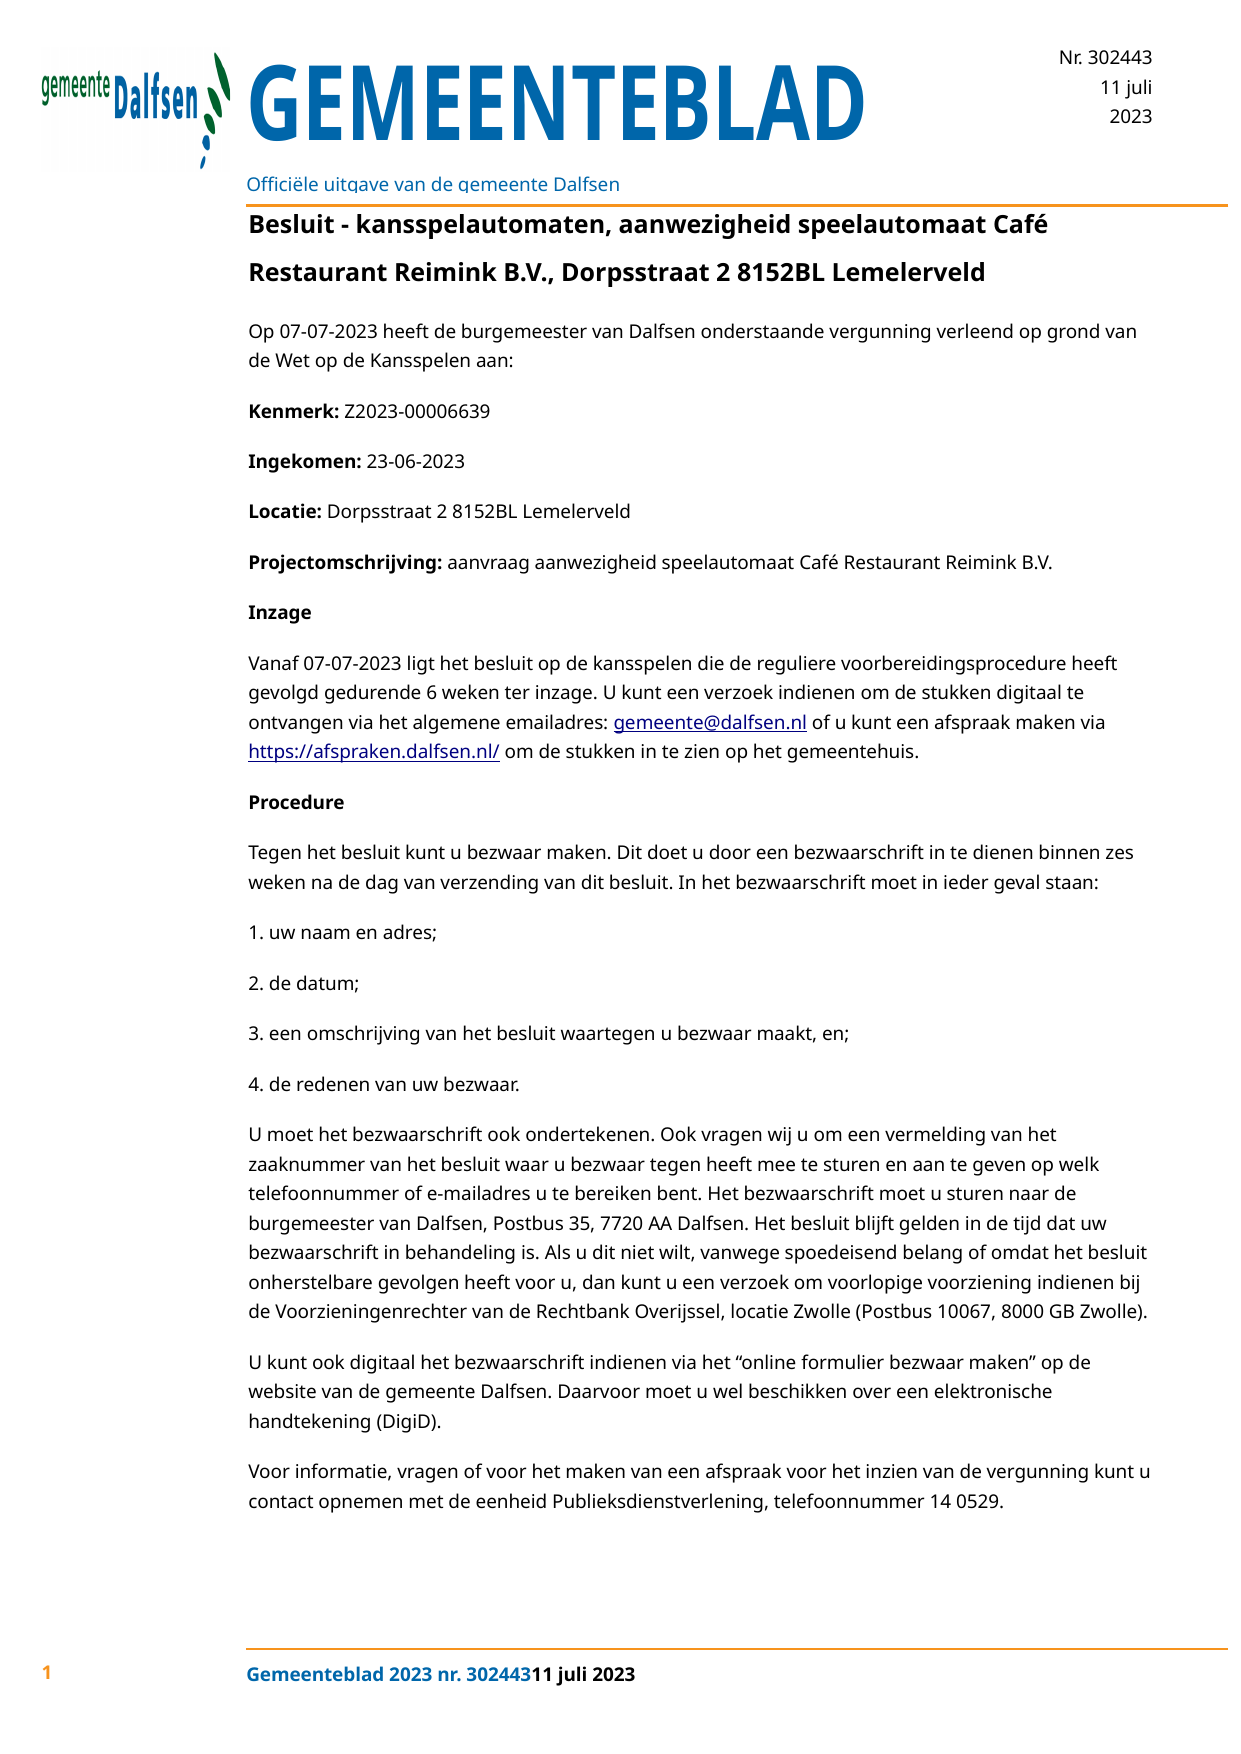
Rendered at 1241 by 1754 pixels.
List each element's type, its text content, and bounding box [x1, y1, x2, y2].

text U kunt ook digitaal het bezwaarschrift indienen via het “online formulier bezwaar maken” op de website van de gemeente Dalfsen. Daarvoor moet u wel beschikken over een elektronische handtekening (DigiD). [248, 1349, 1152, 1434]
text Voor informatie, vragen of voor het maken van een afspraak voor het inzien van de vergunning kunt u contact opnemen met de eenheid Publieksdienstverlening, telefoonnummer 14 0529. [248, 1459, 1152, 1514]
text 4. de redenen van uw bezwaar. [248, 1071, 1152, 1097]
text Locatie: Dorpsstraat 2 8152BL Lemelerveld [248, 499, 1152, 524]
text 2. de datum; [248, 970, 1152, 996]
text 3. een omschrijving van het besluit waartegen u bezwaar maakt, en; [248, 1020, 1152, 1046]
text Kenmerk: Z2023-00006639 [248, 398, 1152, 424]
text U moet het bezwaarschrift ook ondertekenen. Ook vragen wij u om een vermelding van het zaaknummer van het besluit waar u bezwaar tegen heeft mee te sturen en aan te geven op welk telefoonnummer of e-mailadres u te bereiken bent. Het bezwaarschrift moet u sturen naar de burgemeester van Dalfsen, Postbus 35, 7720 AA Dalfsen. Het besluit blijft gelden in de tijd dat uw bezwaarschrift in behandeling is. Als u dit niet wilt, vanwege spoedeisend belang of omdat het besluit onherstelbare gevolgen heeft voor u, dan kunt u een verzoek om voorlopige voorziening indienen bij de Voorzieningenrechter van de Rechtbank Overijssel, locatie Zwolle (Postbus 10067, 8000 GB Zwolle). [248, 1121, 1152, 1324]
text 1. uw naam en adres; [248, 919, 1152, 945]
text Besluit - kansspelautomaten, aanwezigheid speelautomaat Café Restaurant Reimink B.V., Dorpsstraat 2 8152BL Lemelerveld [248, 207, 1152, 288]
text Vanaf 07-07-2023 ligt het besluit op de kansspelen die de reguliere voorbereidingsprocedure heeft gevolgd gedurende 6 weken ter inzage. U kunt een verzoek indienen om de stukken digitaal te ontvangen via het algemene emailadres: gemeente@dalfsen.nl of u kunt een afspraak maken via https://afspraken.dalfsen.nl/ om de stukken in te zien op het gemeentehuis. [248, 650, 1152, 764]
text Tegen het besluit kunt u bezwaar maken. Dit doet u door een bezwaarschrift in te dienen binnen zes weken na de dag van verzending van dit besluit. In het bezwaarschrift moet in ieder geval staan: [248, 839, 1152, 895]
text Ingekomen: 23-06-2023 [248, 448, 1152, 474]
text Op 07-07-2023 heeft de burgemeester van Dalfsen onderstaande vergunning verleend op grond van de Wet op de Kansspelen aan: [248, 318, 1152, 373]
picture [41, 47, 231, 172]
text Inzage [248, 599, 1152, 625]
text Procedure [248, 789, 1152, 815]
text Projectomschrijving: aanvraag aanwezigheid speelautomaat Café Restaurant Reimink B.V. [248, 549, 1152, 575]
